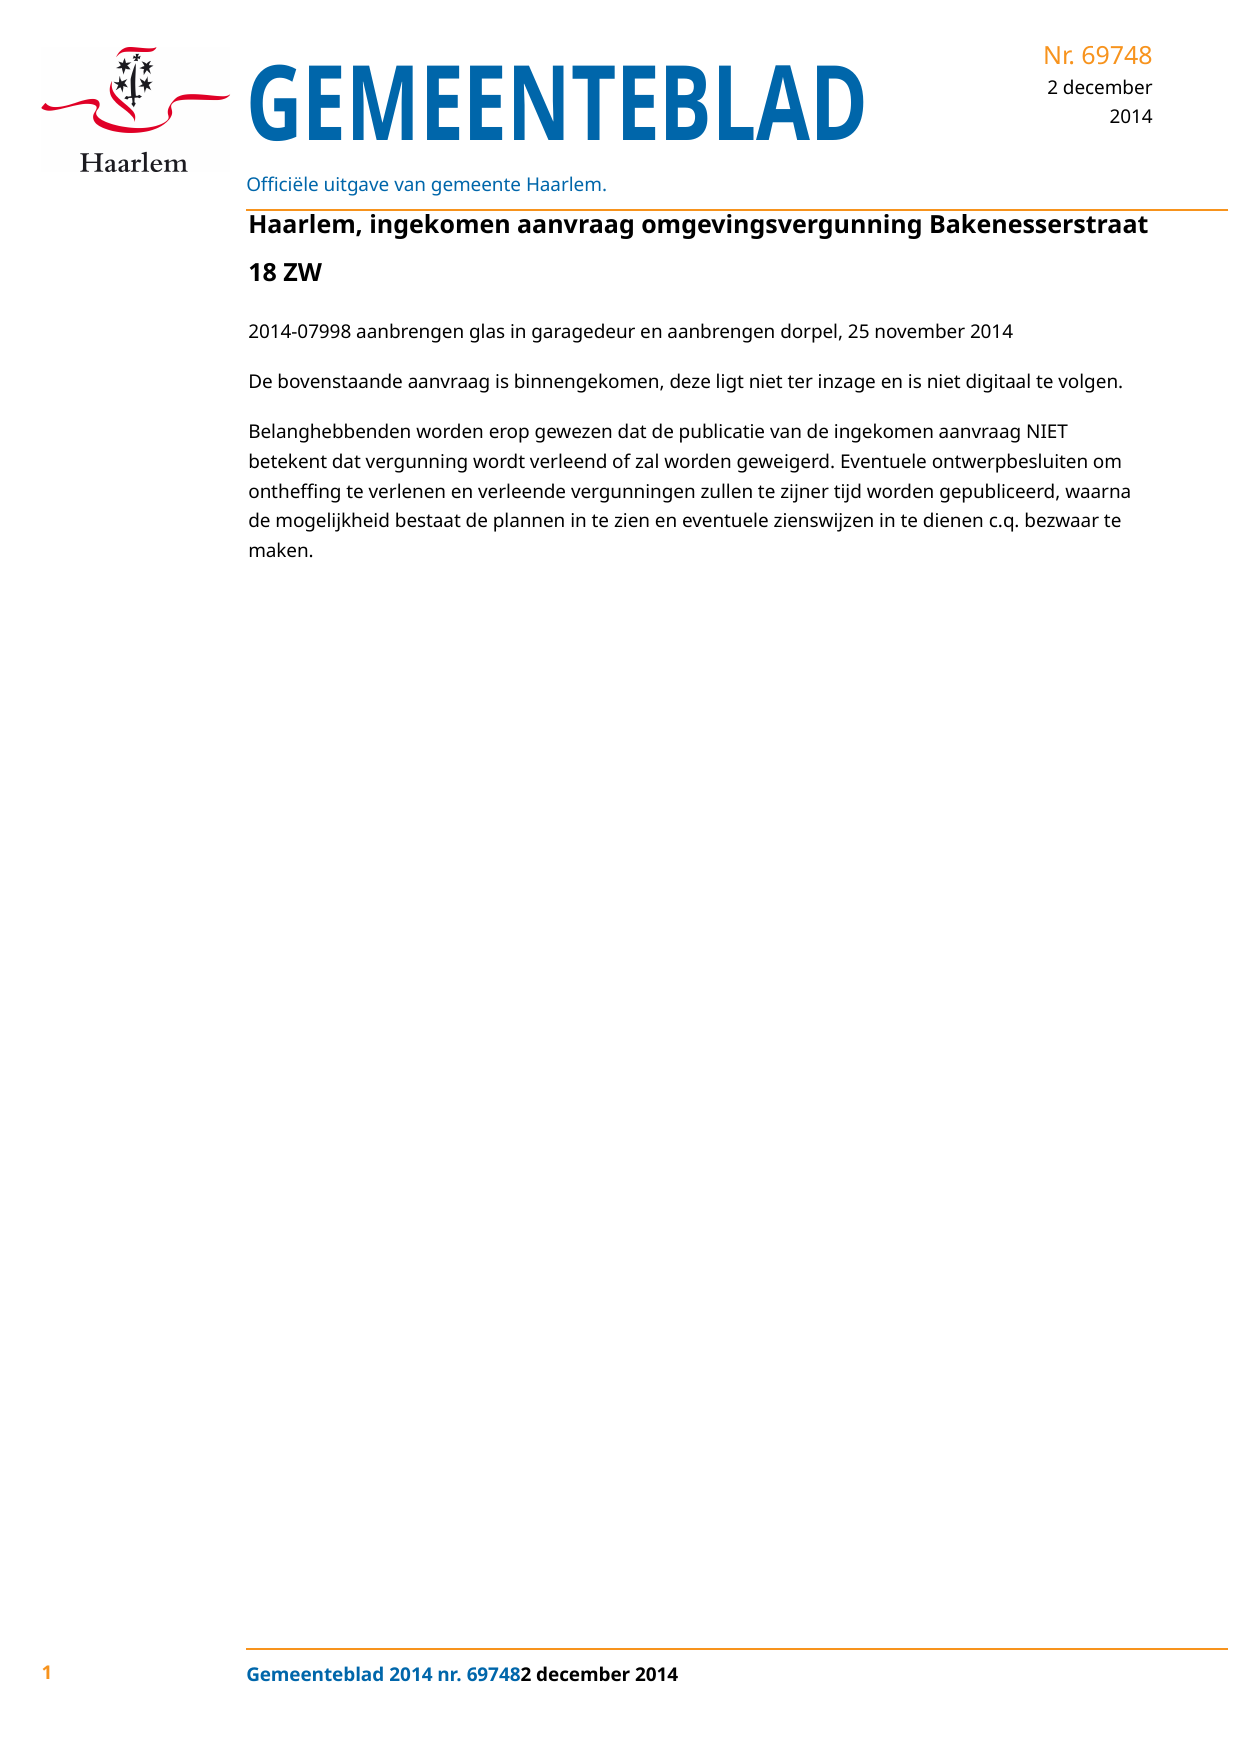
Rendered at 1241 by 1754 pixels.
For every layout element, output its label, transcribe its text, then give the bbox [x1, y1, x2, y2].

text 2014-07998 aanbrengen glas in garagedeur en aanbrengen dorpel, 25 november 2014 [248, 318, 1152, 344]
picture [41, 47, 231, 172]
text De bovenstaande aanvraag is binnengekomen, deze ligt niet ter inzage en is niet digitaal te volgen. [248, 368, 1152, 394]
text Haarlem, ingekomen aanvraag omgevingsvergunning Bakenesserstraat 18 ZW [248, 211, 1152, 288]
text Belanghebbenden worden erop gewezen dat de publicatie van de ingekomen aanvraag NIET betekent dat vergunning wordt verleend of zal worden geweigerd. Eventuele ontwerpbesluiten om ontheffing te verlenen en verleende vergunningen zullen te zijner tijd worden gepubliceerd, waarna de mogelijkheid bestaat de plannen in te zien en eventuele zienswijzen in te dienen c.q. bezwaar te maken. [248, 419, 1152, 563]
